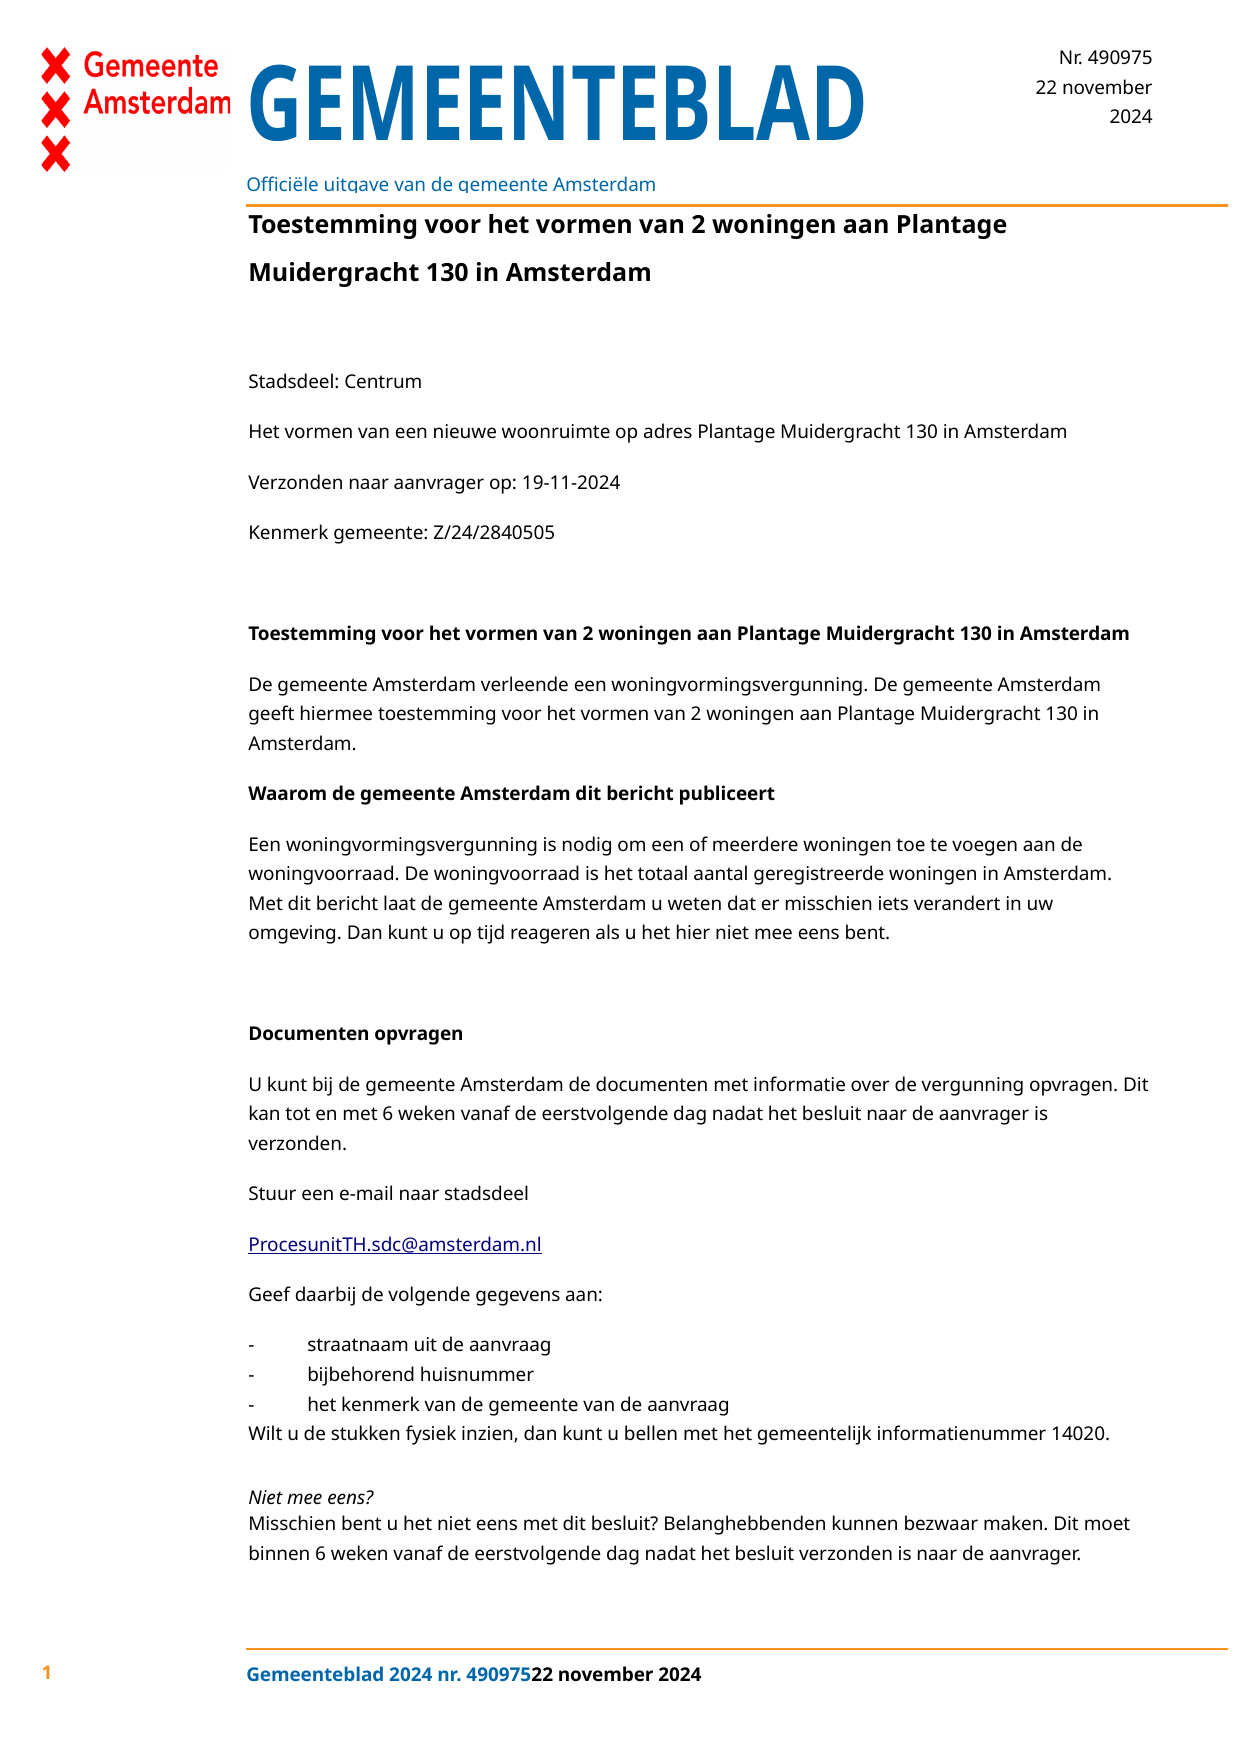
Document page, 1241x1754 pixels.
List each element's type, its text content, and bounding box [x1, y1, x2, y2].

text Stuur een e-mail naar stadsdeel [248, 1180, 1152, 1206]
text Documenten opvragen [248, 1020, 1152, 1046]
picture [41, 47, 231, 172]
text Waarom de gemeente Amsterdam dit bericht publiceert [248, 780, 1152, 806]
text Wilt u de stukken fysiek inzien, dan kunt u bellen met het gemeentelijk informatienummer 14020. [248, 1420, 1152, 1446]
text U kunt bij de gemeente Amsterdam de documenten met informatie over de vergunning opvragen. Dit kan tot en met 6 weken vanaf de eerstvolgende dag nadat het besluit naar de aanvrager is verzonden. [248, 1071, 1152, 1156]
text Kenmerk gemeente: Z/24/2840505 [248, 519, 1152, 545]
text Een woningvormingsvergunning is nodig om een of meerdere woningen toe te voegen aan de woningvoorraad. De woningvoorraad is het totaal aantal geregistreerde woningen in Amsterdam. Met dit bericht laat de gemeente Amsterdam u weten dat er misschien iets verandert in uw omgeving. Dan kunt u op tijd reageren als u het hier niet mee eens bent. [248, 831, 1152, 945]
text Stadsdeel: Centrum [248, 368, 1152, 394]
text Niet mee eens? [248, 1484, 1152, 1510]
list het kenmerk van de gemeente van de aanvraag [248, 1391, 1152, 1417]
text Verzonden naar aanvrager op: 19-11-2024 [248, 469, 1152, 495]
text Misschien bent u het niet eens met dit besluit? Belanghebbenden kunnen bezwaar maken. Dit moet binnen 6 weken vanaf de eerstvolgende dag nadat het besluit verzonden is naar de aanvrager. [248, 1510, 1152, 1565]
text Het vormen van een nieuwe woonruimte op adres Plantage Muidergracht 130 in Amsterdam [248, 419, 1152, 444]
text Toestemming voor het vormen van 2 woningen aan Plantage Muidergracht 130 in Amsterdam [248, 207, 1152, 288]
text ProcesunitTH.sdc@amsterdam.nl [248, 1231, 1152, 1257]
list bijbehorend huisnummer [248, 1361, 1152, 1387]
text De gemeente Amsterdam verleende een woningvormingsvergunning. De gemeente Amsterdam geeft hiermee toestemming voor het vormen van 2 woningen aan Plantage Muidergracht 130 in Amsterdam. [248, 671, 1152, 756]
text Geef daarbij de volgende gegevens aan: [248, 1281, 1152, 1307]
list straatnaam uit de aanvraag [248, 1332, 1152, 1357]
text Toestemming voor het vormen van 2 woningen aan Plantage Muidergracht 130 in Amsterdam [248, 620, 1152, 646]
